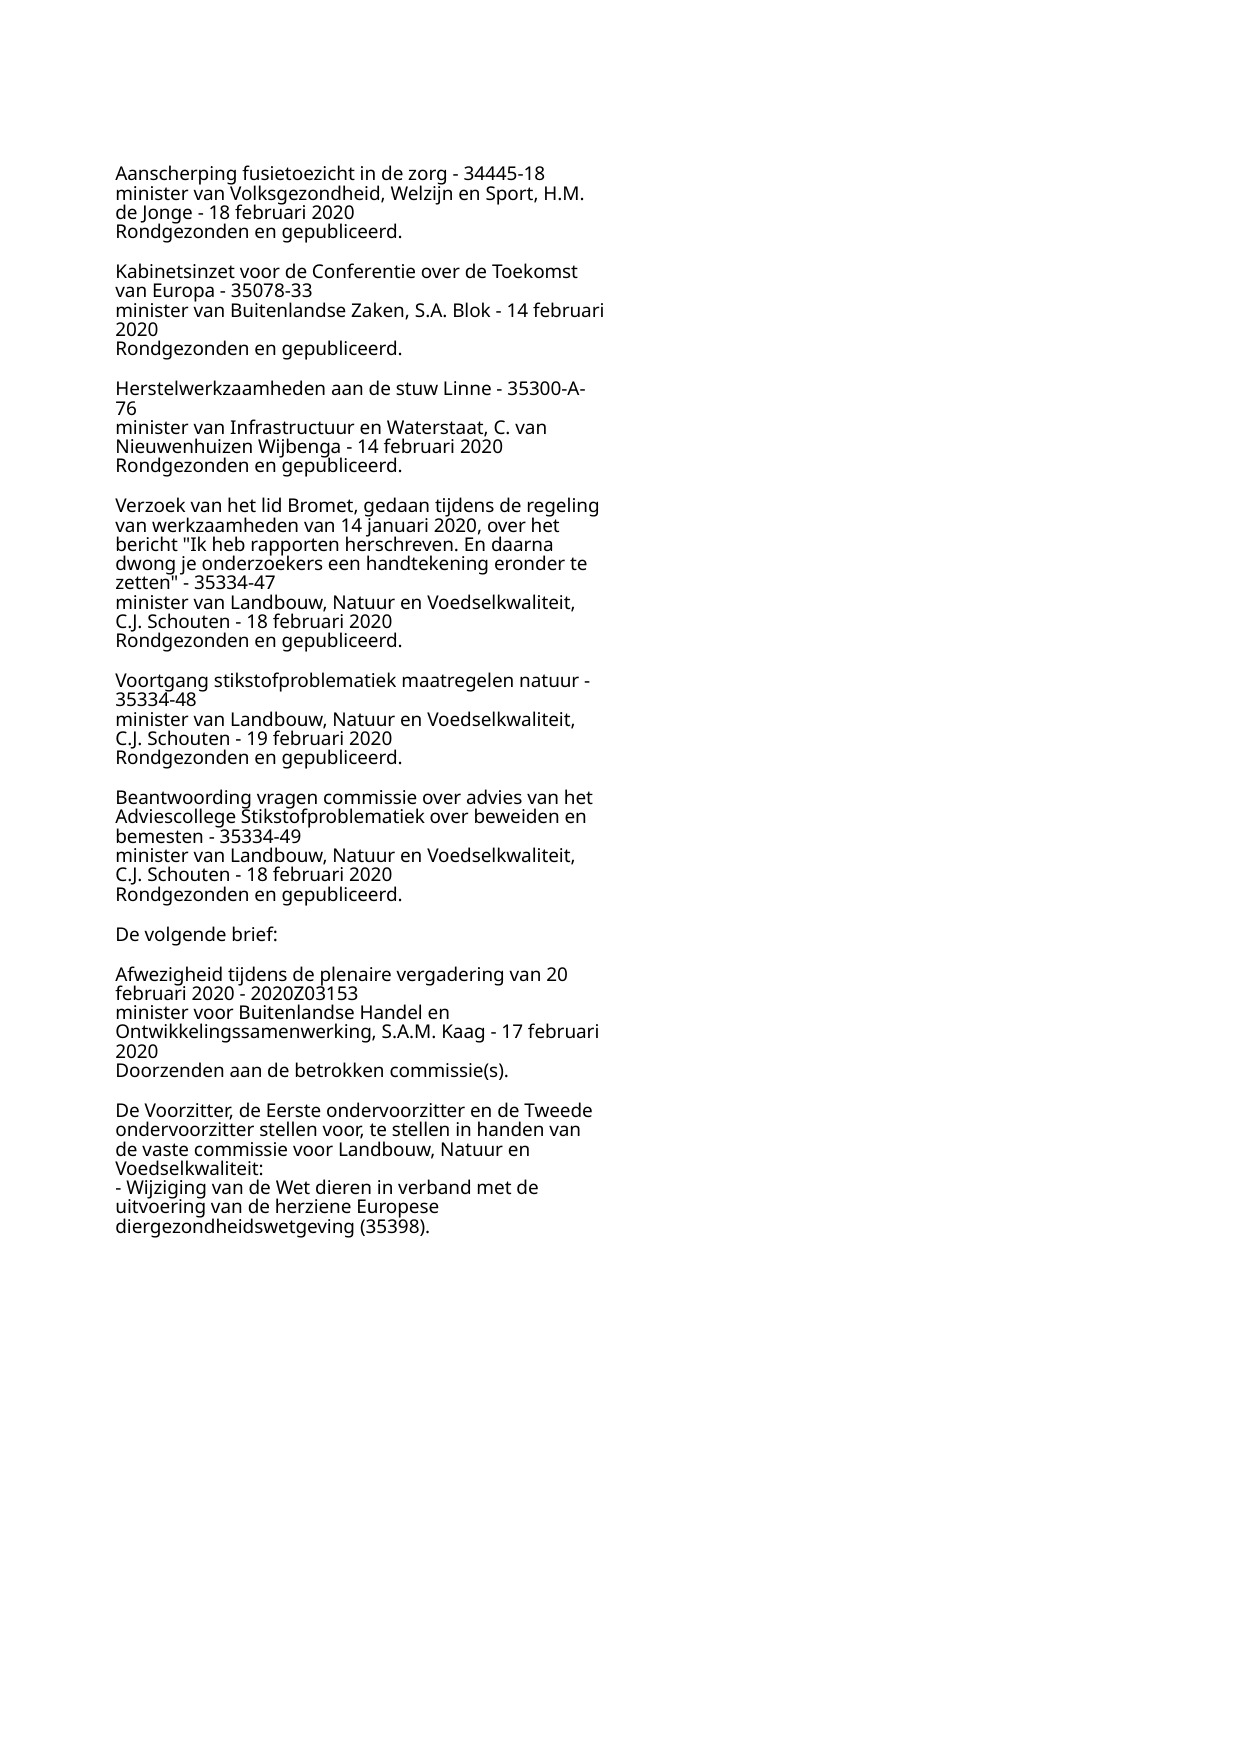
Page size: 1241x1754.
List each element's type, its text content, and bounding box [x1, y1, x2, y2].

text Rondgezonden en gepubliceerd. [115, 223, 605, 242]
text minister van Infrastructuur en Waterstaat, C. van Nieuwenhuizen Wijbenga - 14 februari 2020 [115, 419, 605, 457]
text Rondgezonden en gepubliceerd. [115, 886, 605, 905]
text Rondgezonden en gepubliceerd. [115, 340, 605, 359]
text Herstelwerkzaamheden aan de stuw Linne - 35300-A-76 [115, 380, 605, 419]
text Rondgezonden en gepubliceerd. [115, 632, 605, 651]
text Rondgezonden en gepubliceerd. [115, 457, 605, 477]
text minister van Volksgezondheid, Welzijn en Sport, H.M. de Jonge - 18 februari 2020 [115, 184, 605, 223]
text - Wijziging van de Wet dieren in verband met de uitvoering van de herziene Europese diergezondheidswetgeving (35398). [115, 1179, 605, 1237]
text minister voor Buitenlandse Handel en Ontwikkelingssamenwerking, S.A.M. Kaag - 17 februari 2020 [115, 1004, 605, 1062]
text Voortgang stikstofproblematiek maatregelen natuur - 35334-48 [115, 672, 605, 711]
text De Voorzitter, de Eerste ondervoorzitter en de Tweede ondervoorzitter stellen voor, te stellen in handen van de vaste commissie voor Landbouw, Natuur en Voedselkwaliteit: [115, 1102, 605, 1179]
text minister van Landbouw, Natuur en Voedselkwaliteit, C.J. Schouten - 19 februari 2020 [115, 711, 605, 749]
text Beantwoording vragen commissie over advies van het Adviescollege Stikstofproblematiek over beweiden en bemesten - 35334-49 [115, 789, 605, 847]
text Aanscherping fusietoezicht in de zorg - 34445-18 [115, 165, 605, 184]
text minister van Landbouw, Natuur en Voedselkwaliteit, C.J. Schouten - 18 februari 2020 [115, 847, 605, 886]
text Rondgezonden en gepubliceerd. [115, 749, 605, 768]
text De volgende brief: [115, 926, 605, 945]
text minister van Buitenlandse Zaken, S.A. Blok - 14 februari 2020 [115, 302, 605, 340]
text Verzoek van het lid Bromet, gedaan tijdens de regeling van werkzaamheden van 14 januari 2020, over het bericht "Ik heb rapporten herschreven. En daarna dwong je onderzoekers een handtekening eronder te zetten" - 35334-47 [115, 497, 605, 594]
text Doorzenden aan de betrokken commissie(s). [115, 1062, 605, 1081]
text Kabinetsinzet voor de Conferentie over de Toekomst van Europa - 35078-33 [115, 263, 605, 302]
text Afwezigheid tijdens de plenaire vergadering van 20 februari 2020 - 2020Z03153 [115, 966, 605, 1004]
text minister van Landbouw, Natuur en Voedselkwaliteit, C.J. Schouten - 18 februari 2020 [115, 594, 605, 632]
